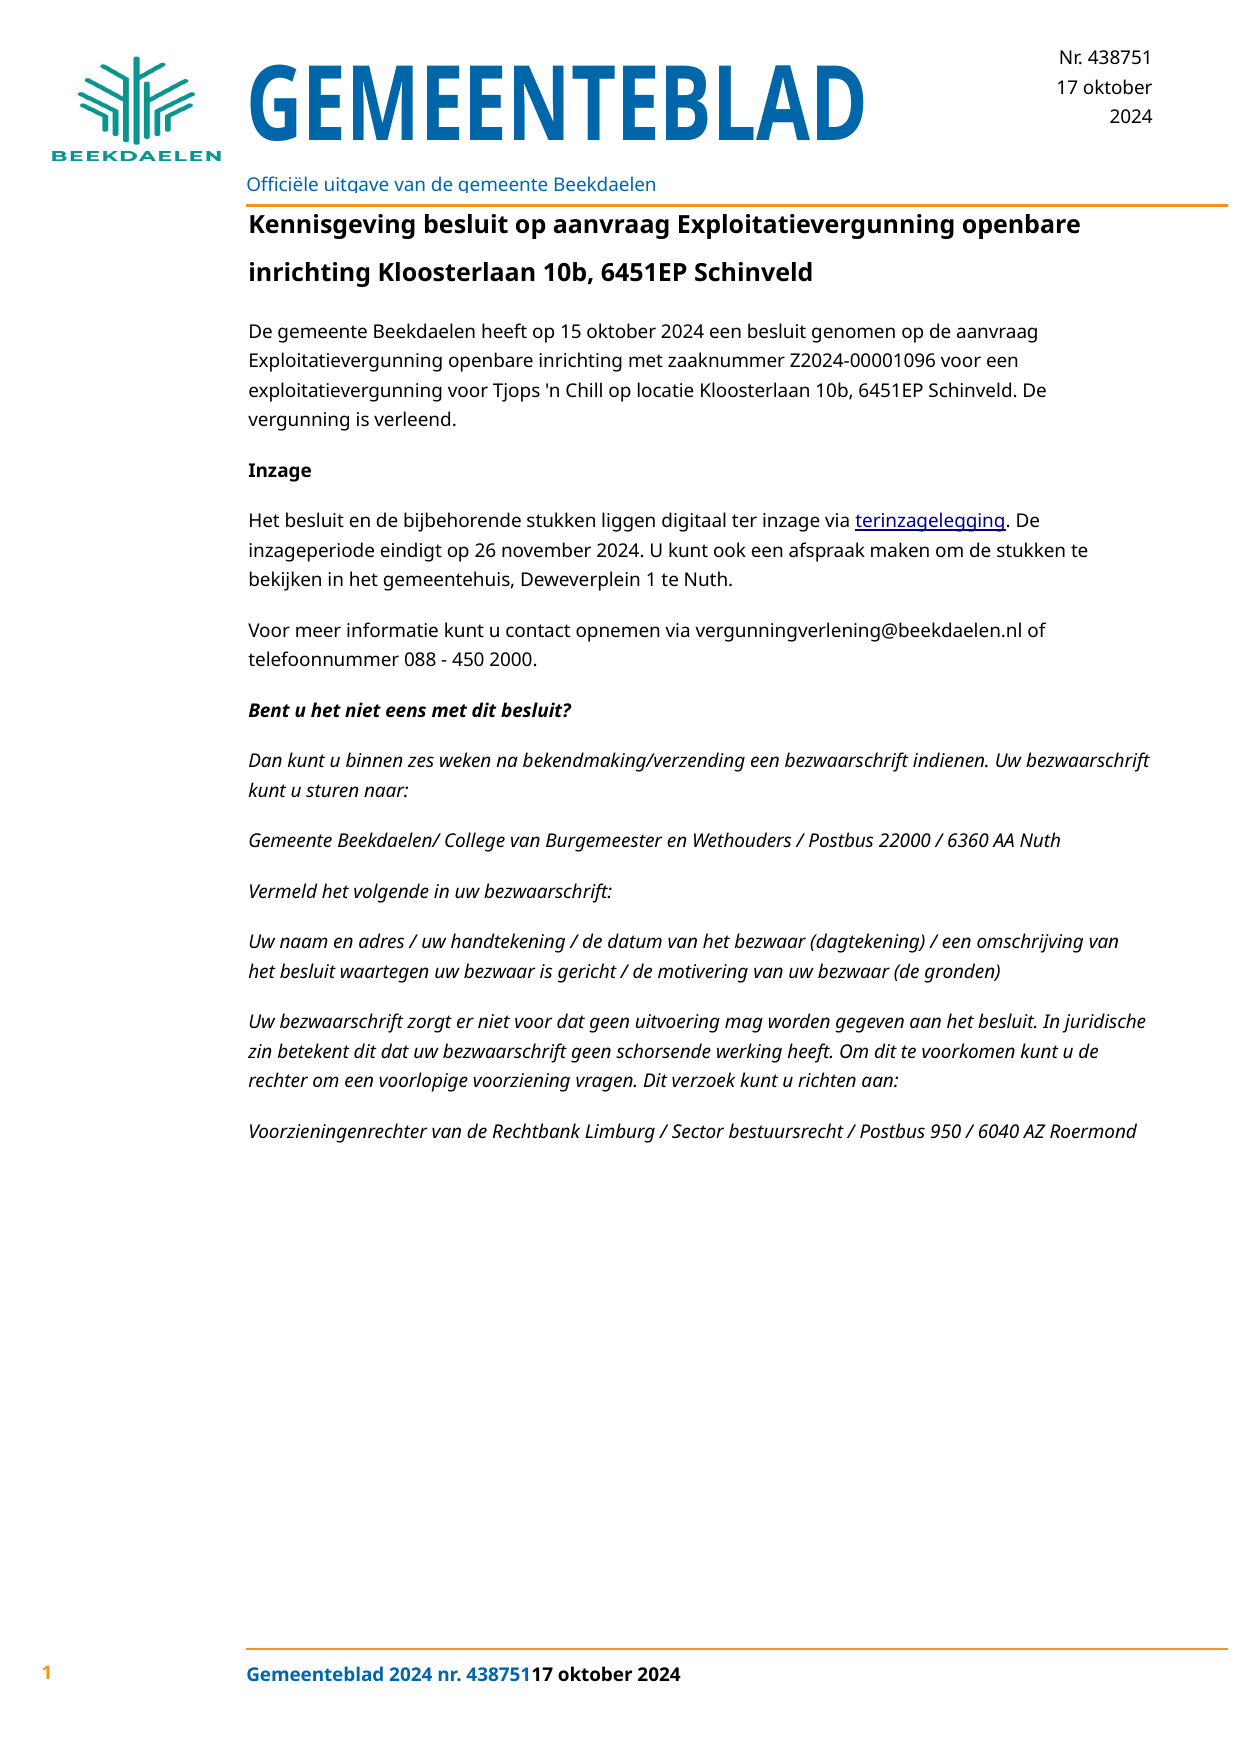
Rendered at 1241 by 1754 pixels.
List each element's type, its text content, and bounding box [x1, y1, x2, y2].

text Het besluit en de bijbehorende stukken liggen digitaal ter inzage via terinzagelegging. De inzageperiode eindigt op 26 november 2024. U kunt ook een afspraak maken om de stukken te bekijken in het gemeentehuis, Deweverplein 1 te Nuth. [248, 507, 1152, 592]
text Vermeld het volgende in uw bezwaarschrift: [248, 878, 1152, 904]
text Kennisgeving besluit op aanvraag Exploitatievergunning openbare inrichting Kloosterlaan 10b, 6451EP Schinveld [248, 207, 1152, 288]
text Uw naam en adres / uw handtekening / de datum van het bezwaar (dagtekening) / een omschrijving van het besluit waartegen uw bezwaar is gericht / de motivering van uw bezwaar (de gronden) [248, 928, 1152, 984]
text Inzage [248, 457, 1152, 483]
text Uw bezwaarschrift zorgt er niet voor dat geen uitvoering mag worden gegeven aan het besluit. In juridische zin betekent dit dat uw bezwaarschrift geen schorsende werking heeft. Om dit te voorkomen kunt u de rechter om een voorlopige voorziening vragen. Dit verzoek kunt u richten aan: [248, 1008, 1152, 1093]
text Gemeente Beekdaelen/ College van Burgemeester en Wethouders / Postbus 22000 / 6360 AA Nuth [248, 827, 1152, 853]
text De gemeente Beekdaelen heeft op 15 oktober 2024 een besluit genomen op de aanvraag Exploitatievergunning openbare inrichting met zaaknummer Z2024-00001096 voor een exploitatievergunning voor Tjops 'n Chill op locatie Kloosterlaan 10b, 6451EP Schinveld. De vergunning is verleend. [248, 318, 1152, 432]
text Voor meer informatie kunt u contact opnemen via vergunningverlening@beekdaelen.nl of telefoonnummer 088 - 450 2000. [248, 617, 1152, 672]
text Bent u het niet eens met dit besluit? [248, 697, 1152, 723]
text Voorzieningenrechter van de Rechtbank Limburg / Sector bestuursrecht / Postbus 950 / 6040 AZ Roermond [248, 1118, 1152, 1144]
text Dan kunt u binnen zes weken na bekendmaking/verzending een bezwaarschrift indienen. Uw bezwaarschrift kunt u sturen naar: [248, 747, 1152, 803]
picture [41, 47, 231, 172]
